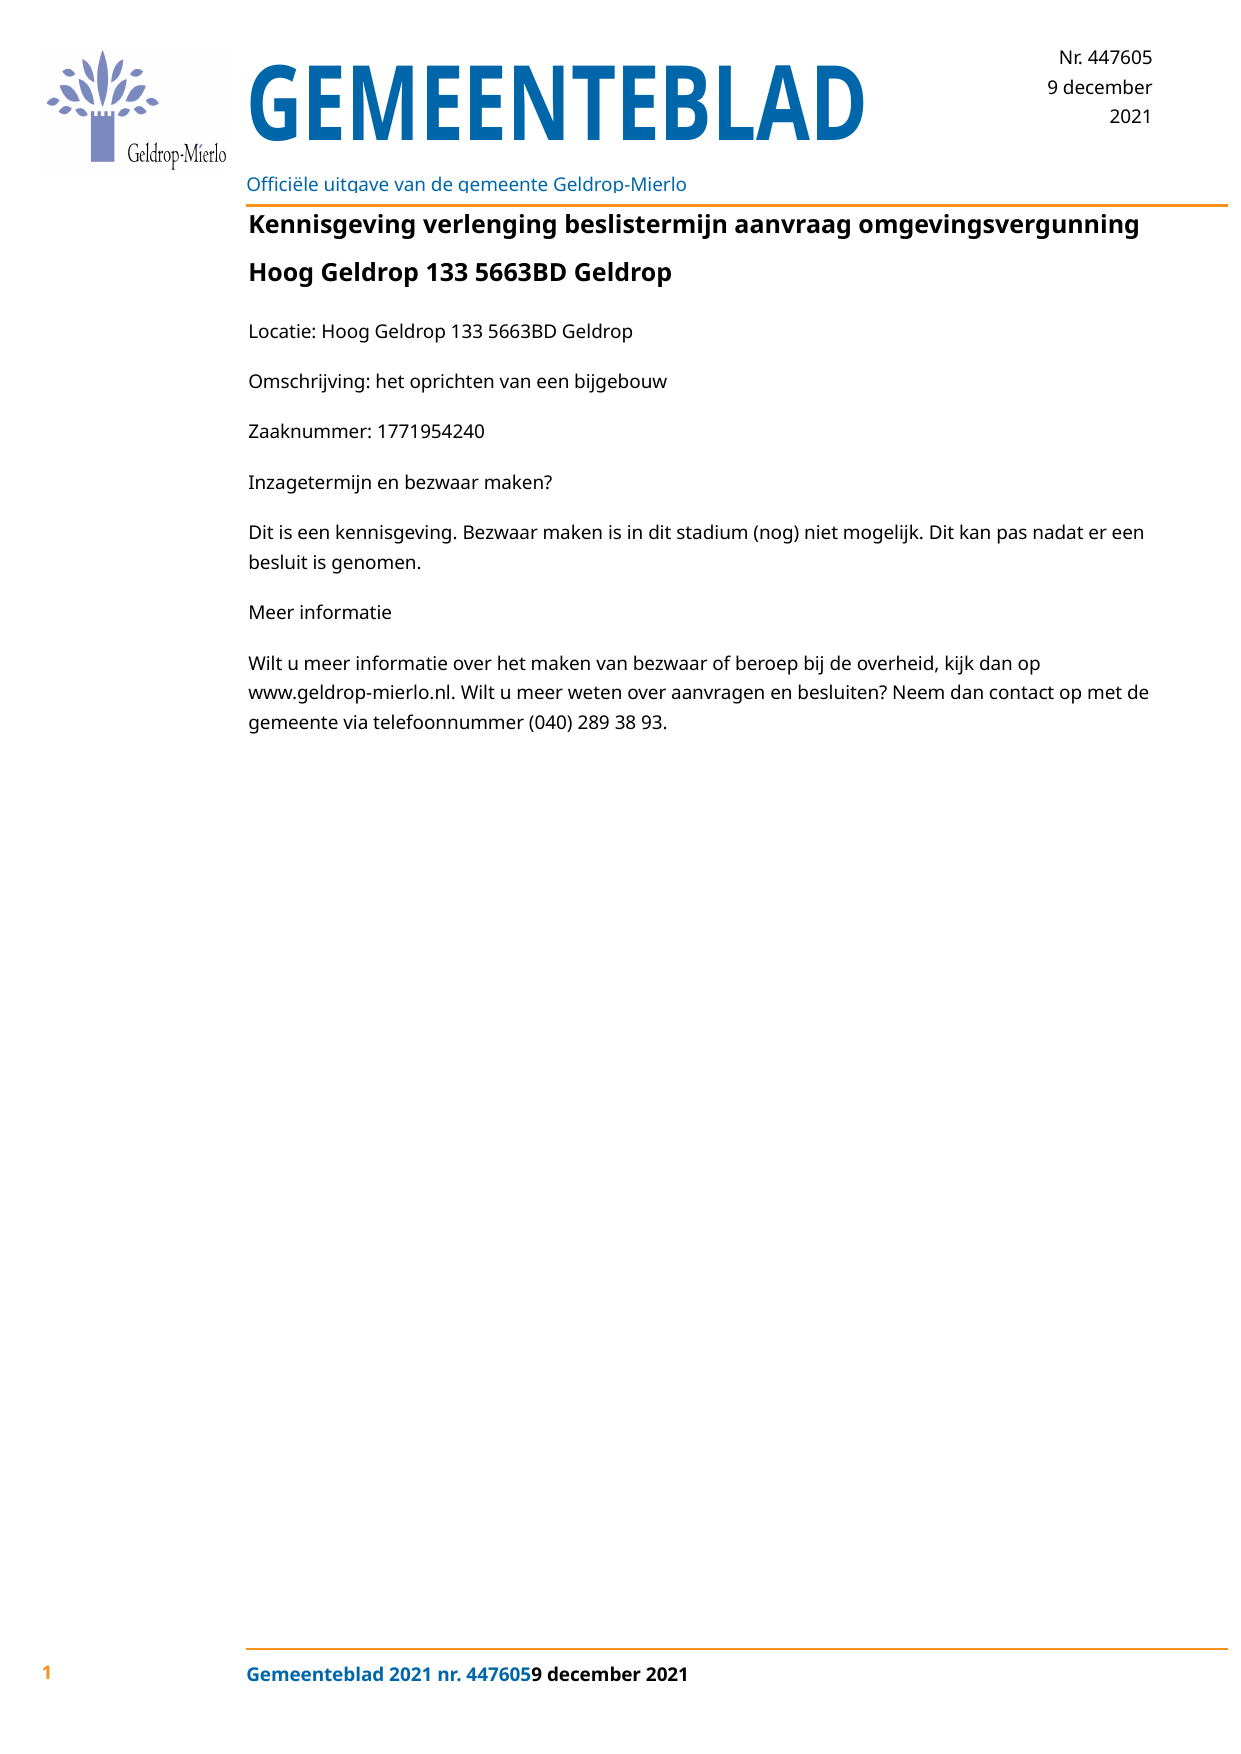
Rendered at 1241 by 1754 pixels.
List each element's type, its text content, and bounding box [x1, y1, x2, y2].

text Wilt u meer informatie over het maken van bezwaar of beroep bij de overheid, kijk dan op www.geldrop-mierlo.nl. Wilt u meer weten over aanvragen en besluiten? Neem dan contact op met de gemeente via telefoonnummer (040) 289 38 93. [248, 650, 1152, 735]
text Kennisgeving verlenging beslistermijn aanvraag omgevingsvergunning Hoog Geldrop 133 5663BD Geldrop [248, 207, 1152, 288]
picture [41, 47, 231, 172]
text Omschrijving: het oprichten van een bijgebouw [248, 368, 1152, 394]
text Inzagetermijn en bezwaar maken? [248, 469, 1152, 495]
text Dit is een kennisgeving. Bezwaar maken is in dit stadium (nog) niet mogelijk. Dit kan pas nadat er een besluit is genomen. [248, 519, 1152, 575]
text Meer informatie [248, 599, 1152, 625]
text Zaaknummer: 1771954240 [248, 419, 1152, 444]
text Locatie: Hoog Geldrop 133 5663BD Geldrop [248, 318, 1152, 344]
